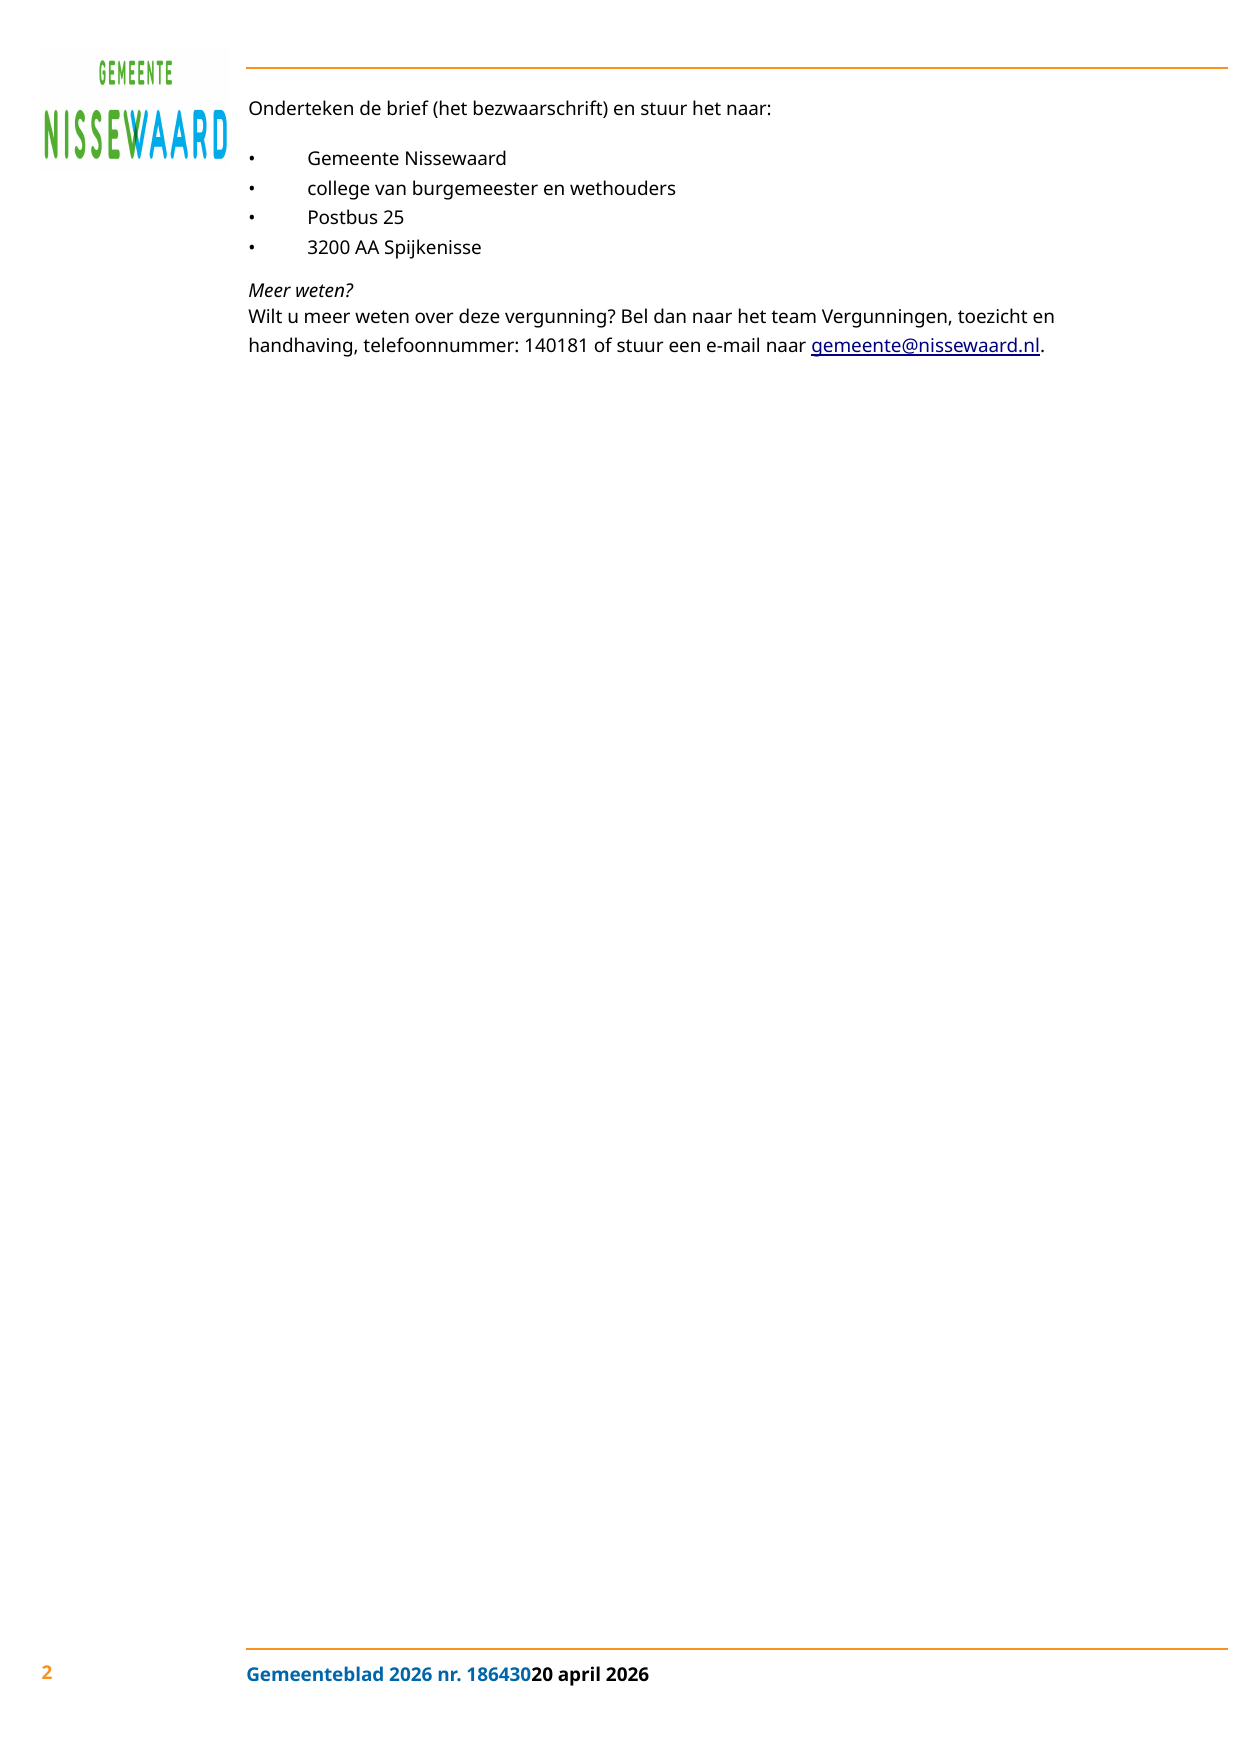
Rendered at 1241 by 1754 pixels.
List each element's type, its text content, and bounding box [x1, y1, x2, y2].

picture [41, 47, 231, 172]
list Postbus 25 [248, 204, 1152, 230]
text Onderteken de brief (het bezwaarschrift) en stuur het naar: [248, 95, 1152, 121]
text Wilt u meer weten over deze vergunning? Bel dan naar het team Vergunningen, toezicht en handhaving, telefoonnummer: 140181 of stuur een e-mail naar gemeente@nissewaard.nl. [248, 303, 1152, 358]
text Meer weten? [248, 277, 1152, 303]
list Gemeente Nissewaard [248, 145, 1152, 171]
list 3200 AA Spijkenisse [248, 234, 1152, 260]
list college van burgemeester en wethouders [248, 175, 1152, 201]
